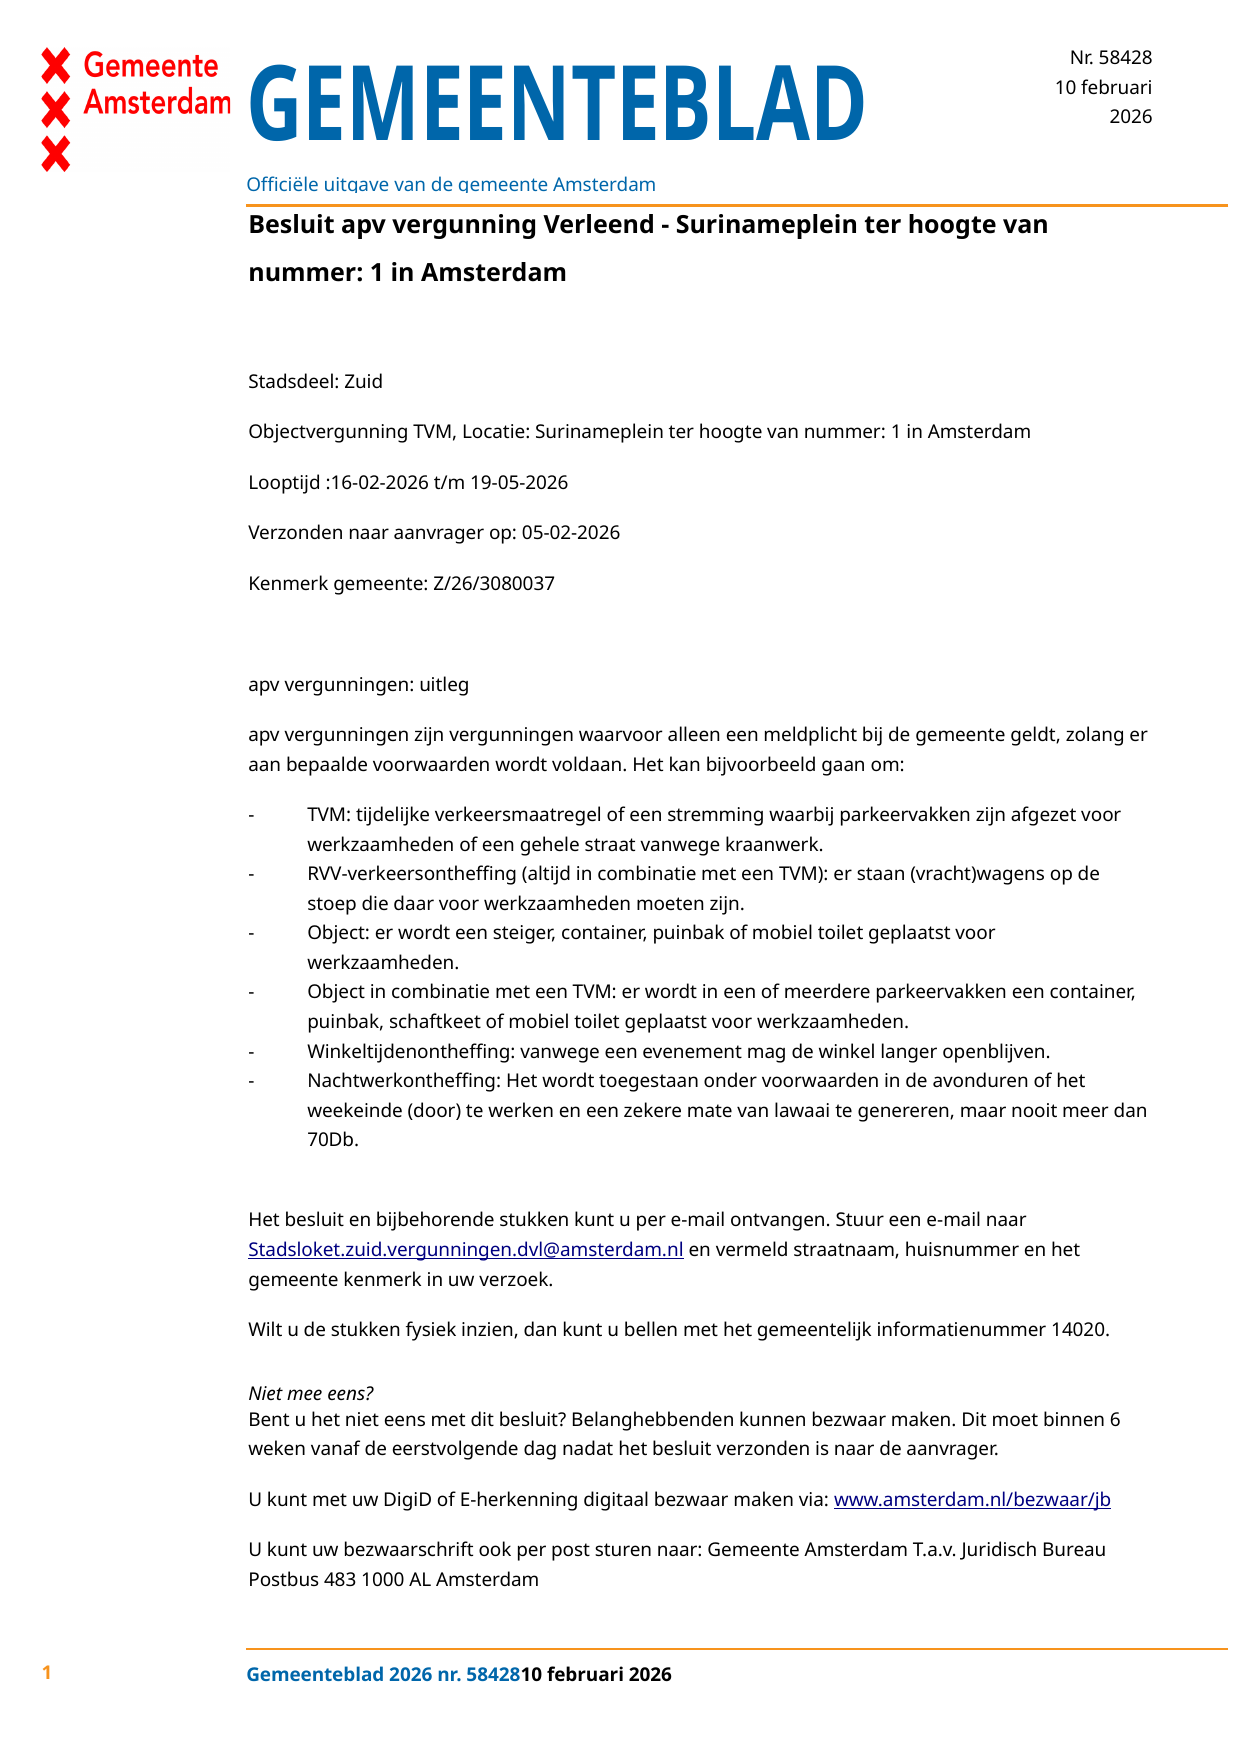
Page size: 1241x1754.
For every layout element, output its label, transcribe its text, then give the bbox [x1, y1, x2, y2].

text Looptijd :16-02-2026 t/m 19-05-2026 [248, 469, 1152, 495]
text Het besluit en bijbehorende stukken kunt u per e-mail ontvangen. Stuur een e-mail naar Stadsloket.zuid.vergunningen.dvl@amsterdam.nl en vermeld straatnaam, huisnummer en het gemeente kenmerk in uw verzoek. [248, 1207, 1152, 1292]
text Kenmerk gemeente: Z/26/3080037 [248, 570, 1152, 596]
text Wilt u de stukken fysiek inzien, dan kunt u bellen met het gemeentelijk informatienummer 14020. [248, 1316, 1152, 1342]
text apv vergunningen: uitleg [248, 671, 1152, 697]
text U kunt uw bezwaarschrift ook per post sturen naar: Gemeente Amsterdam T.a.v. Juridisch Bureau Postbus 483 1000 AL Amsterdam [248, 1536, 1152, 1592]
text Niet mee eens? [248, 1380, 1152, 1406]
text Verzonden naar aanvrager op: 05-02-2026 [248, 519, 1152, 545]
list Object: er wordt een steiger, container, puinbak of mobiel toilet geplaatst voor werkzaamheden. [248, 919, 1152, 975]
text U kunt met uw DigiD of E-herkenning digitaal bezwaar maken via: www.amsterdam.nl/bezwaar/jb [248, 1486, 1152, 1512]
list RVV-verkeersontheffing (altijd in combinatie met een TVM): er staan (vracht)wagens op de stoep die daar voor werkzaamheden moeten zijn. [248, 860, 1152, 916]
text Stadsdeel: Zuid [248, 368, 1152, 394]
list Object in combinatie met een TVM: er wordt in een of meerdere parkeervakken een container, puinbak, schaftkeet of mobiel toilet geplaatst voor werkzaamheden. [248, 979, 1152, 1034]
text Bent u het niet eens met dit besluit? Belanghebbenden kunnen bezwaar maken. Dit moet binnen 6 weken vanaf de eerstvolgende dag nadat het besluit verzonden is naar de aanvrager. [248, 1406, 1152, 1461]
picture [41, 47, 231, 172]
text Objectvergunning TVM, Locatie: Surinameplein ter hoogte van nummer: 1 in Amsterdam [248, 419, 1152, 444]
text apv vergunningen zijn vergunningen waarvoor alleen een meldplicht bij de gemeente geldt, zolang er aan bepaalde voorwaarden wordt voldaan. Het kan bijvoorbeeld gaan om: [248, 721, 1152, 777]
list TVM: tijdelijke verkeersmaatregel of een stremming waarbij parkeervakken zijn afgezet voor werkzaamheden of een gehele straat vanwege kraanwerk. [248, 801, 1152, 857]
text Besluit apv vergunning Verleend - Surinameplein ter hoogte van nummer: 1 in Amsterdam [248, 207, 1152, 288]
list Nachtwerkontheffing: Het wordt toegestaan onder voorwaarden in de avonduren of het weekeinde (door) te werken en een zekere mate van lawaai te genereren, maar nooit meer dan 70Db. [248, 1067, 1152, 1152]
list Winkeltijdenontheffing: vanwege een evenement mag de winkel langer openblijven. [248, 1038, 1152, 1064]
